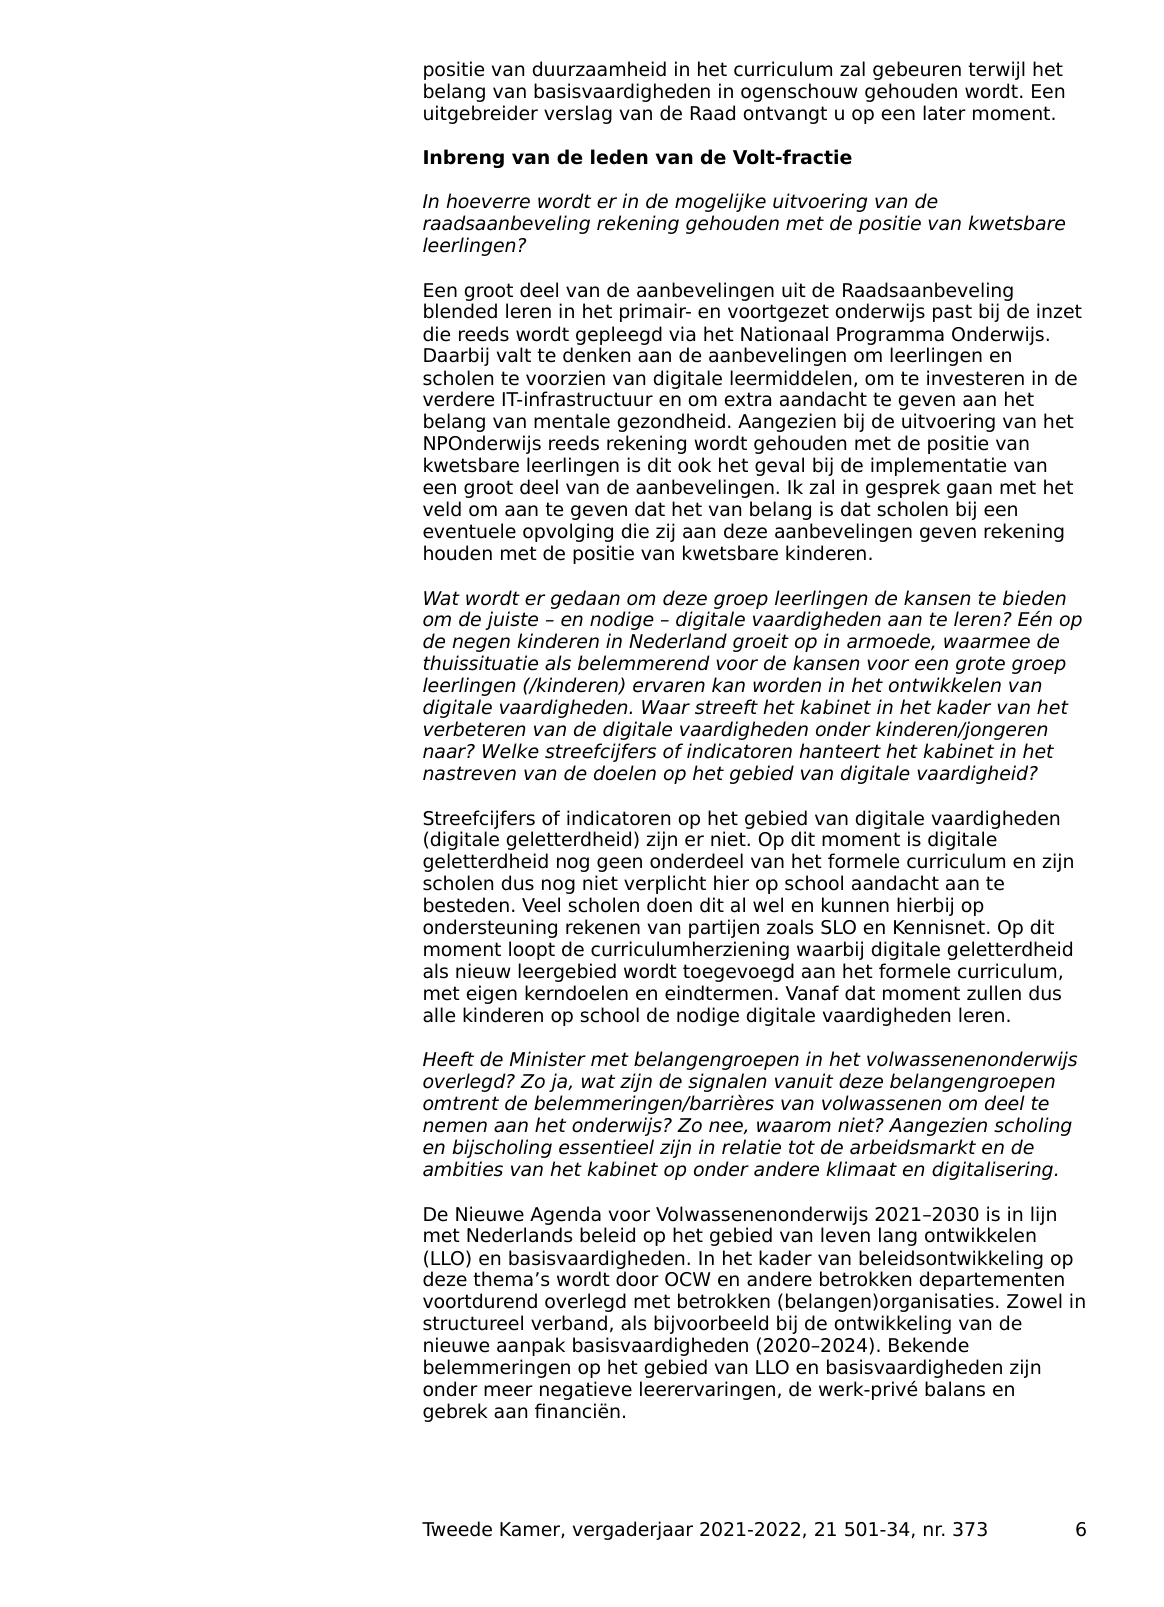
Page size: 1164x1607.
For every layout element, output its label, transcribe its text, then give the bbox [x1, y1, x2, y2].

text positie van duurzaamheid in het curriculum zal gebeuren terwijl het belang van basisvaardigheden in ogenschouw gehouden wordt. Een uitgebreider verslag van de Raad ontvangt u op een later moment. [422, 59, 1087, 125]
subtitle Inbreng van de leden van de Volt-fractie [422, 147, 1087, 169]
text Een groot deel van de aanbevelingen uit de Raadsaanbeveling blended leren in het primair- en voortgezet onderwijs past bij de inzet die reeds wordt gepleegd via het Nationaal Programma Onderwijs. Daarbij valt te denken aan de aanbevelingen om leerlingen en scholen te voorzien van digitale leermiddelen, om te investeren in de verdere IT-infrastructuur en om extra aandacht te geven aan het belang van mentale gezondheid. Aangezien bij de uitvoering van het NPOnderwijs reeds rekening wordt gehouden met de positie van kwetsbare leerlingen is dit ook het geval bij de implementatie van een groot deel van de aanbevelingen. Ik zal in gesprek gaan met het veld om aan te geven dat het van belang is dat scholen bij een eventuele opvolging die zij aan deze aanbevelingen geven rekening houden met de positie van kwetsbare kinderen. [422, 279, 1087, 565]
text Heeft de Minister met belangengroepen in het volwassenenonderwijs overlegd? Zo ja, wat zijn de signalen vanuit deze belangengroepen omtrent de belemmeringen/barrières van volwassenen om deel te nemen aan het onderwijs? Zo nee, waarom niet? Aangezien scholing en bijscholing essentieel zijn in relatie tot de arbeidsmarkt en de ambities van het kabinet op onder andere klimaat en digitalisering. [422, 1049, 1087, 1181]
text Streefcijfers of indicatoren op het gebied van digitale vaardigheden (digitale geletterdheid) zijn er niet. Op dit moment is digitale geletterdheid nog geen onderdeel van het formele curriculum en zijn scholen dus nog niet verplicht hier op school aandacht aan te besteden. Veel scholen doen dit al wel en kunnen hierbij op ondersteuning rekenen van partijen zoals SLO en Kennisnet. Op dit moment loopt de curriculumherziening waarbij digitale geletterdheid als nieuw leergebied wordt toegevoegd aan het formele curriculum, met eigen kerndoelen en eindtermen. Vanaf dat moment zullen dus alle kinderen op school de nodige digitale vaardigheden leren. [422, 807, 1087, 1027]
text In hoeverre wordt er in de mogelijke uitvoering van de raadsaanbeveling rekening gehouden met de positie van kwetsbare leerlingen? [422, 191, 1087, 257]
text De Nieuwe Agenda voor Volwassenenonderwijs 2021–2030 is in lijn met Nederlands beleid op het gebied van leven lang ontwikkelen (LLO) en basisvaardigheden. In het kader van beleidsontwikkeling op deze thema’s wordt door OCW en andere betrokken departementen voortdurend overlegd met betrokken (belangen)organisaties. Zowel in structureel verband, als bijvoorbeeld bij de ontwikkeling van de nieuwe aanpak basisvaardigheden (2020–2024). Bekende belemmeringen op het gebied van LLO en basisvaardigheden zijn onder meer negatieve leerervaringen, de werk-privé balans en gebrek aan financiën. [422, 1203, 1087, 1423]
text Wat wordt er gedaan om deze groep leerlingen de kansen te bieden om de juiste – en nodige – digitale vaardigheden aan te leren? Eén op de negen kinderen in Nederland groeit op in armoede, waarmee de thuissituatie als belemmerend voor de kansen voor een grote groep leerlingen (/kinderen) ervaren kan worden in het ontwikkelen van digitale vaardigheden. Waar streeft het kabinet in het kader van het verbeteren van de digitale vaardigheden onder kinderen/jongeren naar? Welke streefcijfers of indicatoren hanteert het kabinet in het nastreven van de doelen op het gebied van digitale vaardigheid? [422, 587, 1087, 785]
